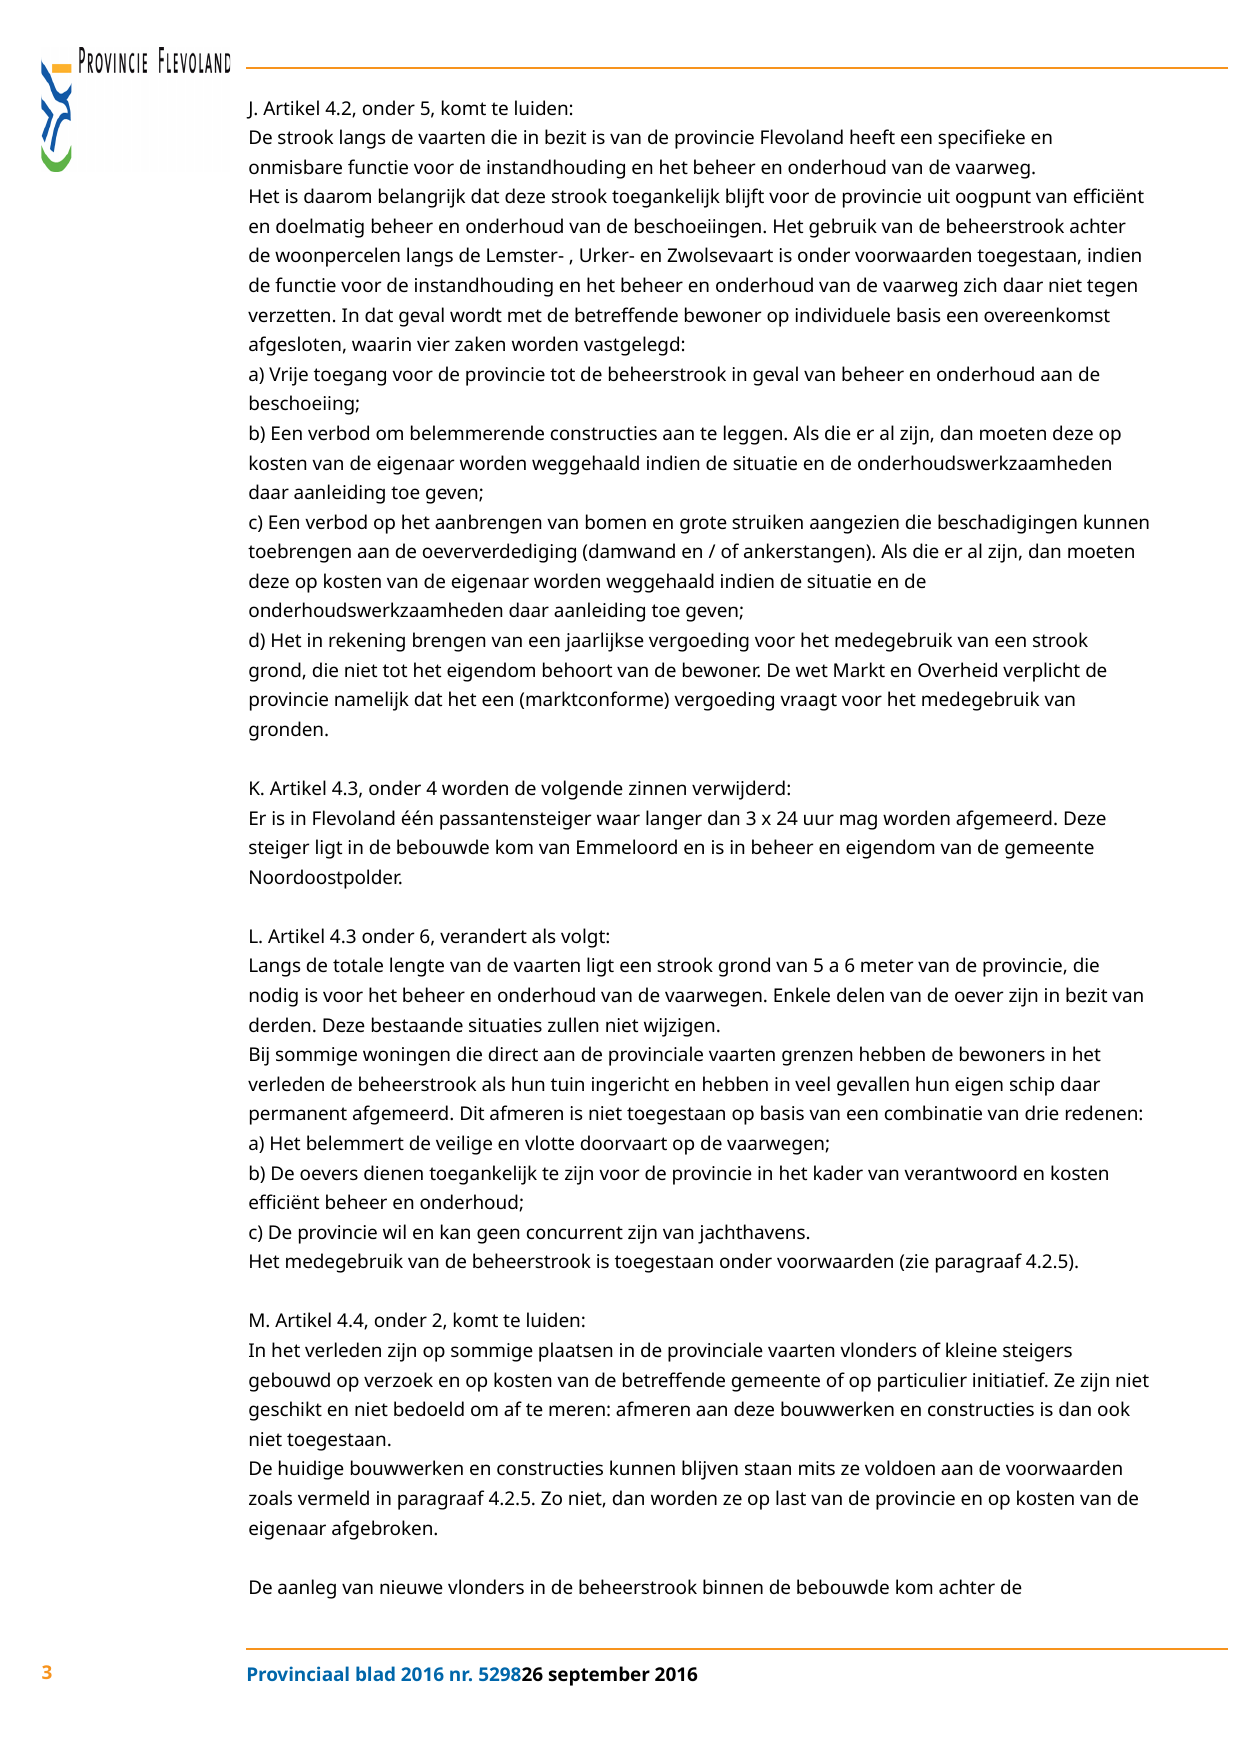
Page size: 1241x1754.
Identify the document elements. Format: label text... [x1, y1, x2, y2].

text In het verleden zijn op sommige plaatsen in de provinciale vaarten vlonders of kleine steigers gebouwd op verzoek en op kosten van de betreffende gemeente of op particulier initiatief. Ze zijn niet geschikt en niet bedoeld om af te meren: afmeren aan deze bouwwerken en constructies is dan ook niet toegestaan. [248, 1337, 1152, 1452]
text b) De oevers dienen toegankelijk te zijn voor de provincie in het kader van verantwoord en kosten efficiënt beheer en onderhoud; [248, 1160, 1152, 1215]
text De aanleg van nieuwe vlonders in de beheerstrook binnen de bebouwde kom achter de [248, 1574, 1152, 1600]
text a) Het belemmert de veilige en vlotte doorvaart op de vaarwegen; [248, 1130, 1152, 1156]
text De strook langs de vaarten die in bezit is van de provincie Flevoland heeft een specifieke en onmisbare functie voor de instandhouding en het beheer en onderhoud van de vaarweg. [248, 124, 1152, 180]
text M. Artikel 4.4, onder 2, komt te luiden: [248, 1308, 1152, 1333]
text b) Een verbod om belemmerende constructies aan te leggen. Als die er al zijn, dan moeten deze op kosten van de eigenaar worden weggehaald indien de situatie en de onderhoudswerkzaamheden daar aanleiding toe geven; [248, 420, 1152, 505]
text K. Artikel 4.3, onder 4 worden de volgende zinnen verwijderd: [248, 775, 1152, 801]
text Bij sommige woningen die direct aan de provinciale vaarten grenzen hebben de bewoners in het verleden de beheerstrook als hun tuin ingericht en hebben in veel gevallen hun eigen schip daar permanent afgemeerd. Dit afmeren is niet toegestaan op basis van een combinatie van drie redenen: [248, 1041, 1152, 1126]
text Het is daarom belangrijk dat deze strook toegankelijk blijft voor de provincie uit oogpunt van efficiënt en doelmatig beheer en onderhoud van de beschoeiingen. Het gebruik van de beheerstrook achter de woonpercelen langs de Lemster- , Urker- en Zwolsevaart is onder voorwaarden toegestaan, indien de functie voor de instandhouding en het beheer en onderhoud van de vaarweg zich daar niet tegen verzetten. In dat geval wordt met de betreffende bewoner op individuele basis een overeenkomst afgesloten, waarin vier zaken worden vastgelegd: [248, 183, 1152, 357]
text d) Het in rekening brengen van een jaarlijkse vergoeding voor het medegebruik van een strook grond, die niet tot het eigendom behoort van de bewoner. De wet Markt en Overheid verplicht de provincie namelijk dat het een (marktconforme) vergoeding vraagt voor het medegebruik van gronden. [248, 627, 1152, 742]
text J. Artikel 4.2, onder 5, komt te luiden: [248, 95, 1152, 121]
text Het medegebruik van de beheerstrook is toegestaan onder voorwaarden (zie paragraaf 4.2.5). [248, 1248, 1152, 1274]
text Er is in Flevoland één passantensteiger waar langer dan 3 x 24 uur mag worden afgemeerd. Deze steiger ligt in de bebouwde kom van Emmeloord en is in beheer en eigendom van de gemeente Noordoostpolder. [248, 805, 1152, 890]
text c) De provincie wil en kan geen concurrent zijn van jachthavens. [248, 1219, 1152, 1245]
picture [41, 47, 231, 172]
text De huidige bouwwerken en constructies kunnen blijven staan mits ze voldoen aan de voorwaarden zoals vermeld in paragraaf 4.2.5. Zo niet, dan worden ze op last van de provincie en op kosten van de eigenaar afgebroken. [248, 1456, 1152, 1541]
text L. Artikel 4.3 onder 6, verandert als volgt: [248, 923, 1152, 949]
text c) Een verbod op het aanbrengen van bomen en grote struiken aangezien die beschadigingen kunnen toebrengen aan de oeververdediging (damwand en / of ankerstangen). Als die er al zijn, dan moeten deze op kosten van de eigenaar worden weggehaald indien de situatie en de onderhoudswerkzaamheden daar aanleiding toe geven; [248, 509, 1152, 623]
text a) Vrije toegang voor de provincie tot de beheerstrook in geval van beheer en onderhoud aan de beschoeiing; [248, 361, 1152, 416]
text Langs de totale lengte van de vaarten ligt een strook grond van 5 a 6 meter van de provincie, die nodig is voor het beheer en onderhoud van de vaarwegen. Enkele delen van de oever zijn in bezit van derden. Deze bestaande situaties zullen niet wijzigen. [248, 953, 1152, 1038]
